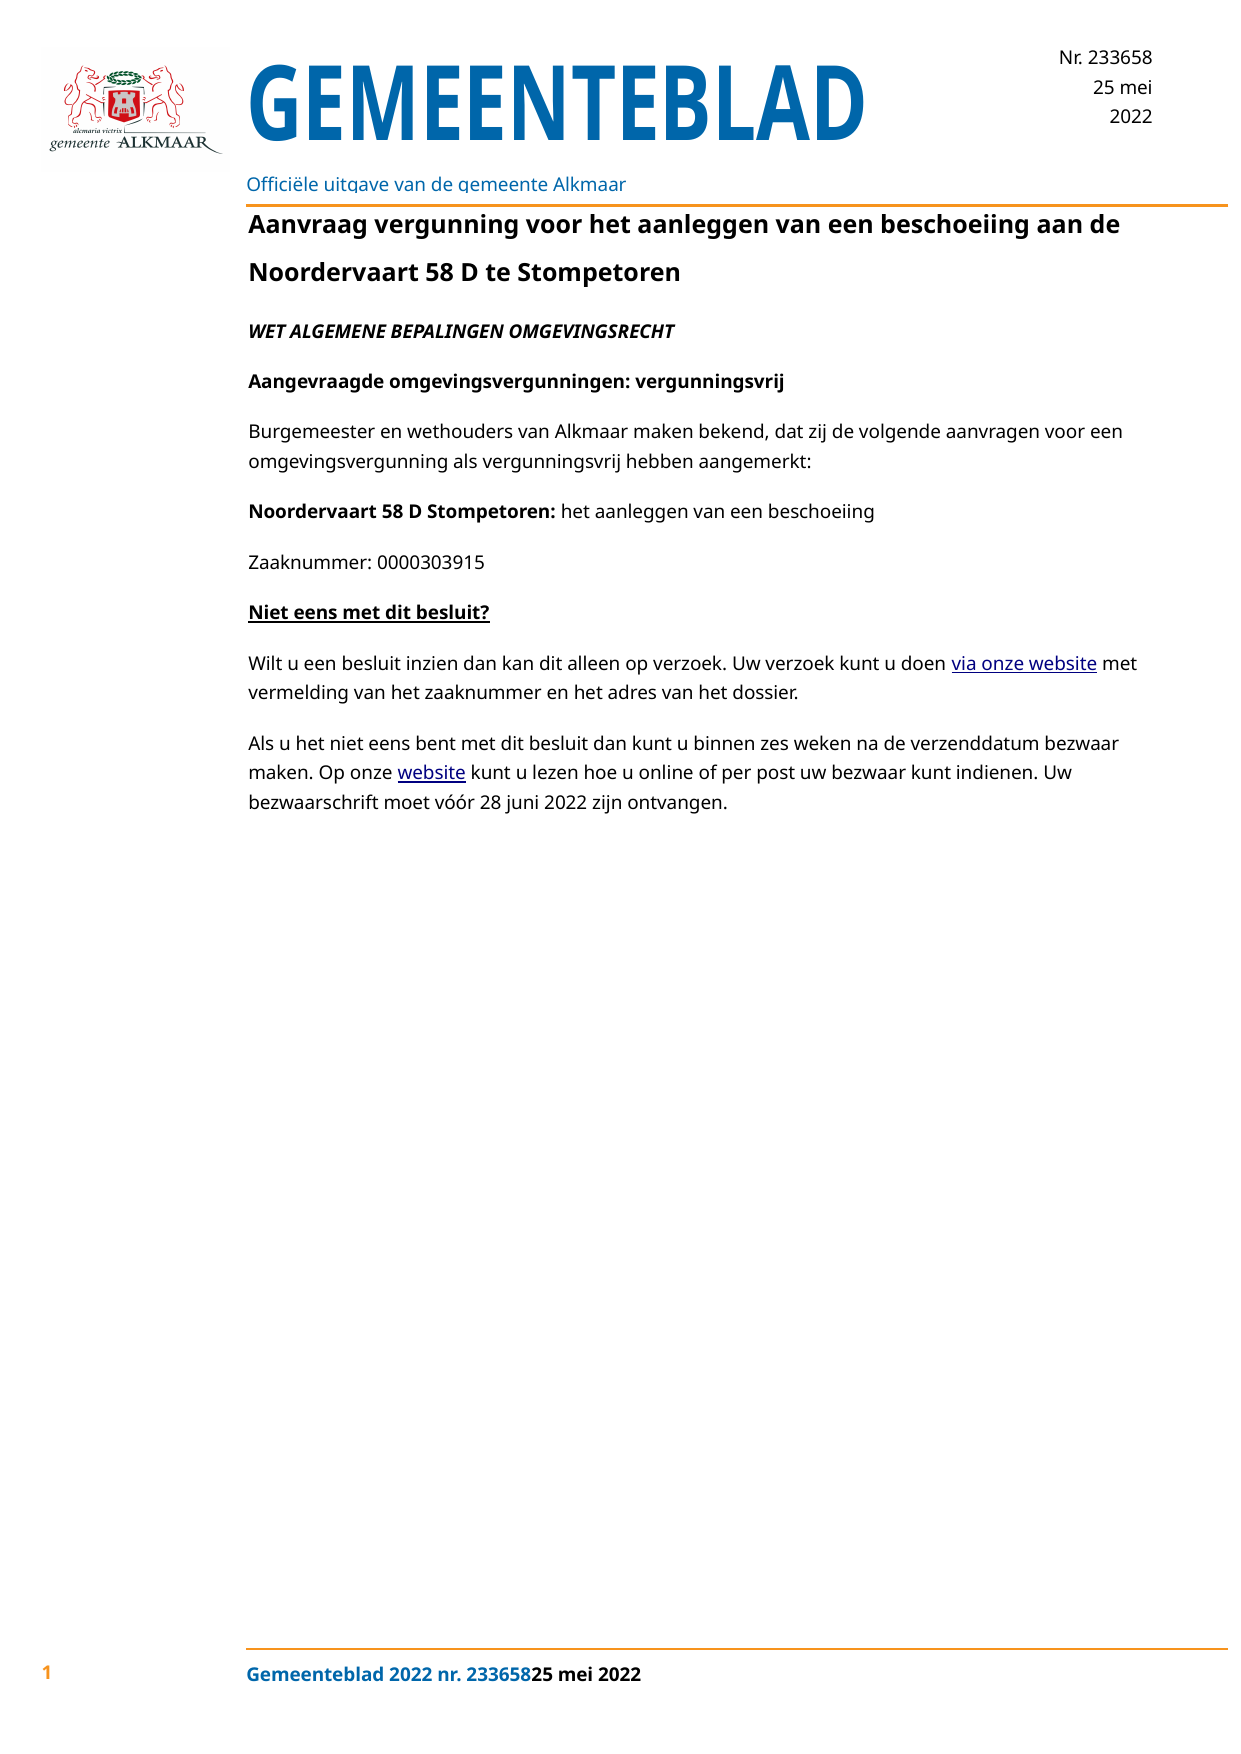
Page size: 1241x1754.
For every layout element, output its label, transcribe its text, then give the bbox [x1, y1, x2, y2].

text Burgemeester en wethouders van Alkmaar maken bekend, dat zij de volgende aanvragen voor een omgevingsvergunning als vergunningsvrij hebben aangemerkt: [248, 419, 1152, 474]
text Wilt u een besluit inzien dan kan dit alleen op verzoek. Uw verzoek kunt u doen via onze website met vermelding van het zaaknummer en het adres van het dossier. [248, 650, 1152, 705]
text Zaaknummer: 0000303915 [248, 549, 1152, 575]
text Niet eens met dit besluit? [248, 599, 1152, 625]
text Noordervaart 58 D Stompetoren: het aanleggen van een beschoeiing [248, 499, 1152, 524]
text WET ALGEMENE BEPALINGEN OMGEVINGSRECHT [248, 318, 1152, 344]
text Aanvraag vergunning voor het aanleggen van een beschoeiing aan de Noordervaart 58 D te Stompetoren [248, 207, 1152, 288]
picture [41, 47, 231, 172]
text Aangevraagde omgevingsvergunningen: vergunningsvrij [248, 368, 1152, 394]
text Als u het niet eens bent met dit besluit dan kunt u binnen zes weken na de verzenddatum bezwaar maken. Op onze website kunt u lezen hoe u online of per post uw bezwaar kunt indienen. Uw bezwaarschrift moet vóór 28 juni 2022 zijn ontvangen. [248, 730, 1152, 815]
